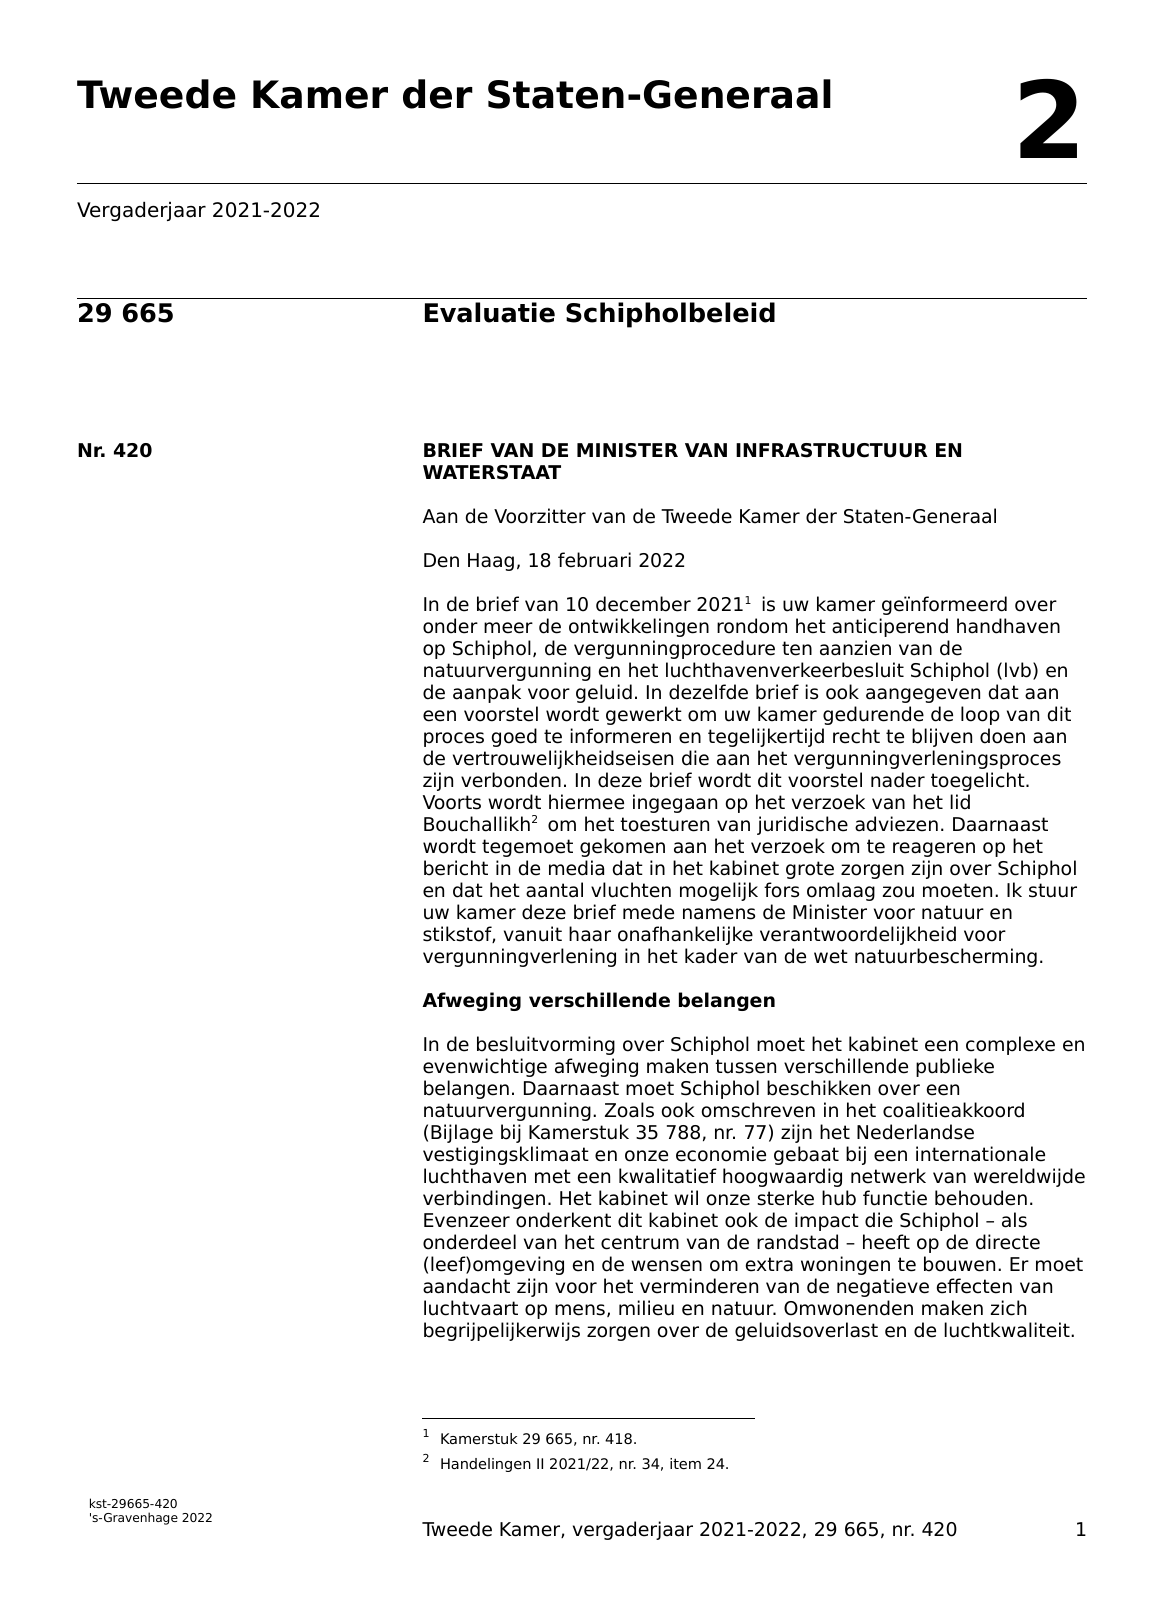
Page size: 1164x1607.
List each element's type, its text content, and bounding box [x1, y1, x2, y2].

table_header Tweede Kamer der Staten-Generaal [77, 59, 886, 183]
table_cell Vergaderjaar 2021-2022 [77, 184, 1087, 298]
table_header 2 [886, 59, 1087, 183]
text 's-Gravenhage 2022 [88, 1511, 323, 1525]
text Aan de Voorzitter van de Tweede Kamer der Staten-Generaal [422, 506, 1087, 528]
text Den Haag, 18 februari 2022 [422, 550, 1087, 572]
subtitle 29 665 Evaluatie Schipholbeleid [77, 299, 1087, 329]
text Kamerstuk 29 665, nr. 418. [422, 1427, 1087, 1449]
text In de brief van 10 december 2021 is uw kamer geïnformeerd over onder meer de ontwikkelingen rondom het anticiperend handhaven op Schiphol, de vergunningprocedure ten aanzien van de natuurvergunning en het luchthavenverkeerbesluit Schiphol (lvb) en de aanpak voor geluid. In dezelfde brief is ook aangegeven dat aan een voorstel wordt gewerkt om uw kamer gedurende de loop van dit proces goed te informeren en tegelijkertijd recht te blijven doen aan de vertrouwelijkheidseisen die aan het vergunningverleningsproces zijn verbonden. In deze brief wordt dit voorstel nader toegelicht. Voorts wordt hiermee ingegaan op het verzoek van het lid Bouchallikh om het toesturen van juridische adviezen. Daarnaast wordt tegemoet gekomen aan het verzoek om te reageren op het bericht in de media dat in het kabinet grote zorgen zijn over Schiphol en dat het aantal vluchten mogelijk fors omlaag zou moeten. Ik stuur uw kamer deze brief mede namens de Minister voor natuur en stikstof, vanuit haar onafhankelijke verantwoordelijkheid voor vergunningverlening in het kader van de wet natuurbescherming. [422, 594, 1087, 968]
text Handelingen II 2021/22, nr. 34, item 24. [422, 1452, 1087, 1474]
text kst-29665-420 [88, 1497, 323, 1511]
subtitle Nr. 420 BRIEF VAN DE MINISTER VAN INFRASTRUCTUUR EN WATERSTAAT [77, 440, 1087, 484]
text In de besluitvorming over Schiphol moet het kabinet een complexe en evenwichtige afweging maken tussen verschillende publieke belangen. Daarnaast moet Schiphol beschikken over een natuurvergunning. Zoals ook omschreven in het coalitieakkoord (Bijlage bij Kamerstuk 35 788, nr. 77) zijn het Nederlandse vestigingsklimaat en onze economie gebaat bij een internationale luchthaven met een kwalitatief hoogwaardig netwerk van wereldwijde verbindingen. Het kabinet wil onze sterke hub functie behouden. Evenzeer onderkent dit kabinet ook de impact die Schiphol – als onderdeel van het centrum van de randstad – heeft op de directe (leef)omgeving en de wensen om extra woningen te bouwen. Er moet aandacht zijn voor het verminderen van de negatieve effecten van luchtvaart op mens, milieu en natuur. Omwonenden maken zich begrijpelijkerwijs zorgen over de geluidsoverlast en de luchtkwaliteit. [422, 1034, 1087, 1342]
subtitle Afweging verschillende belangen [422, 990, 1087, 1012]
